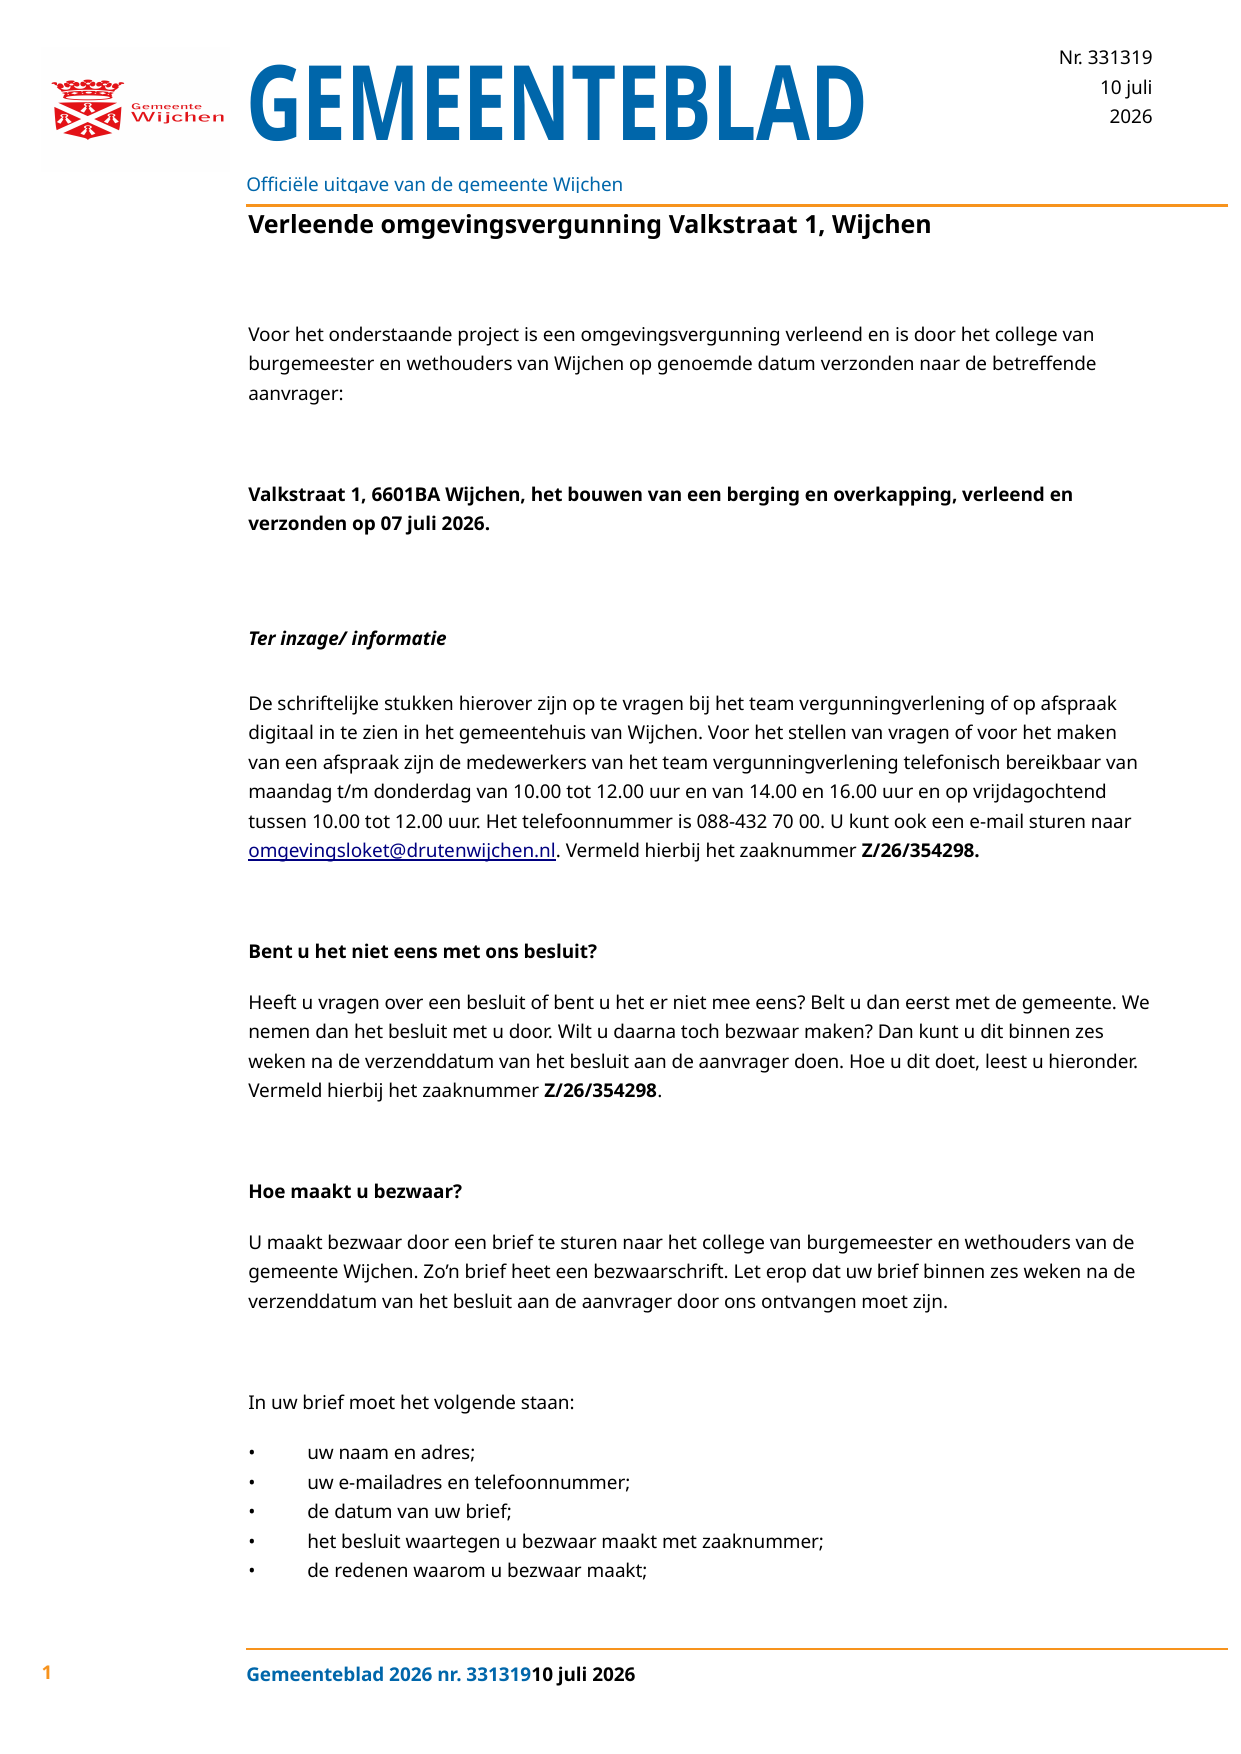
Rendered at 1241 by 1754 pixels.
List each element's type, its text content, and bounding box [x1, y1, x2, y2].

text Heeft u vragen over een besluit of bent u het er niet mee eens? Belt u dan eerst met de gemeente. We nemen dan het besluit met u door. Wilt u daarna toch bezwaar maken? Dan kunt u dit binnen zes weken na de verzenddatum van het besluit aan de aanvrager doen. Hoe u dit doet, leest u hieronder. Vermeld hierbij het zaaknummer Z/26/354298. [248, 989, 1152, 1103]
text In uw brief moet het volgende staan: [248, 1389, 1152, 1414]
text Voor het onderstaande project is een omgevingsvergunning verleend en is door het college van burgemeester en wethouders van Wijchen op genoemde datum verzonden naar de betreffende aanvrager: [248, 321, 1152, 406]
picture [41, 47, 231, 172]
text Hoe maakt u bezwaar? [248, 1178, 1152, 1204]
list het besluit waartegen u bezwaar maakt met zaaknummer; [248, 1528, 1152, 1554]
list uw e-mailadres en telefoonnummer; [248, 1469, 1152, 1494]
list de redenen waarom u bezwaar maakt; [248, 1558, 1152, 1583]
text Valkstraat 1, 6601BA Wijchen, het bouwen van een berging en overkapping, verleend en verzonden op 07 juli 2026. [248, 481, 1152, 536]
list de datum van uw brief; [248, 1498, 1152, 1524]
text De schriftelijke stukken hierover zijn op te vragen bij het team vergunningverlening of op afspraak digitaal in te zien in het gemeentehuis van Wijchen. Voor het stellen van vragen of voor het maken van een afspraak zijn de medewerkers van het team vergunningverlening telefonisch bereikbaar van maandag t/m donderdag van 10.00 tot 12.00 uur en van 14.00 en 16.00 uur en op vrijdagochtend tussen 10.00 tot 12.00 uur. Het telefoonnummer is 088-432 70 00. U kunt ook een e-mail sturen naar omgevingsloket@drutenwijchen.nl. Vermeld hierbij het zaaknummer Z/26/354298. [248, 690, 1152, 863]
text Bent u het niet eens met ons besluit? [248, 938, 1152, 964]
text Verleende omgevingsvergunning Valkstraat 1, Wijchen [248, 207, 1152, 241]
list uw naam en adres; [248, 1439, 1152, 1465]
text U maakt bezwaar door een brief te sturen naar het college van burgemeester en wethouders van de gemeente Wijchen. Zo’n brief heet een bezwaarschrift. Let erop dat uw brief binnen zes weken na de verzenddatum van het besluit aan de aanvrager door ons ontvangen moet zijn. [248, 1229, 1152, 1314]
text Ter inzage/ informatie [248, 625, 1152, 650]
